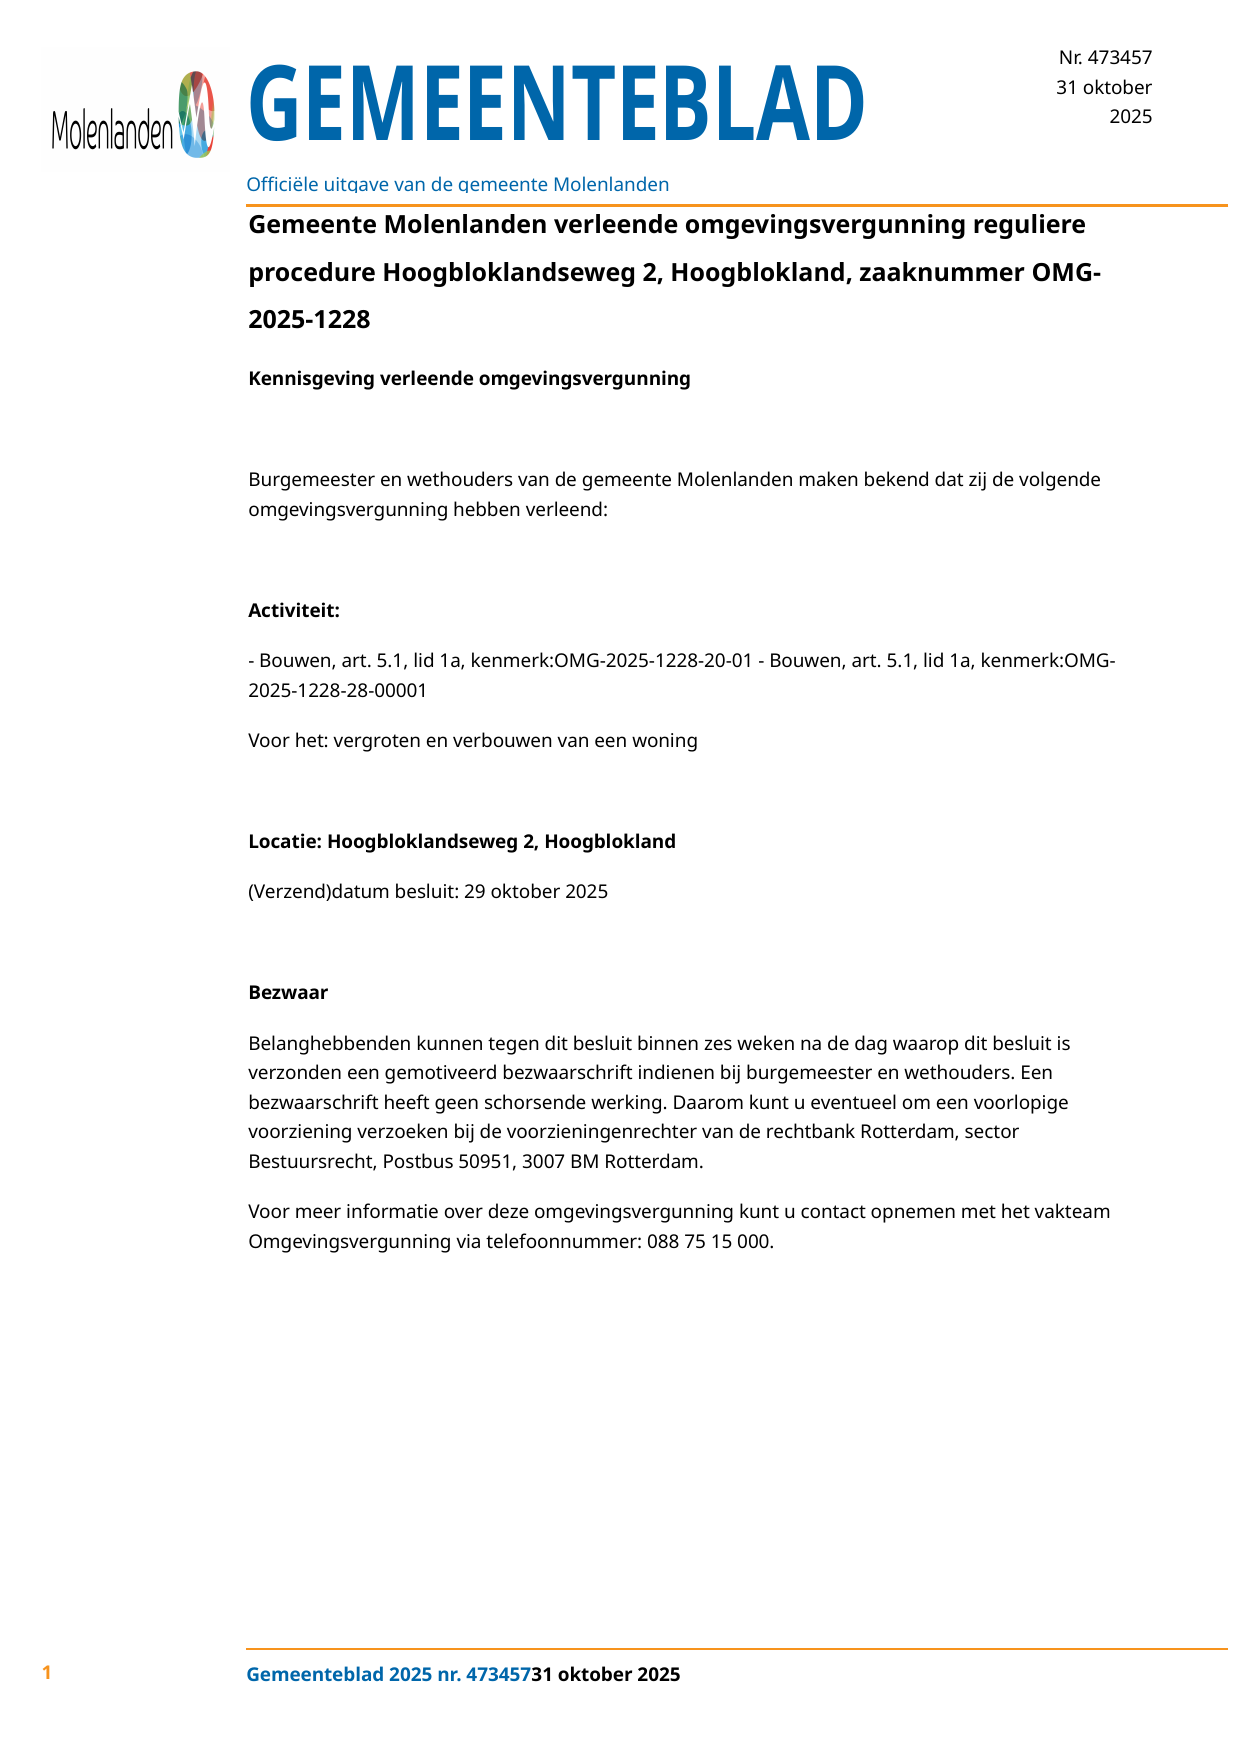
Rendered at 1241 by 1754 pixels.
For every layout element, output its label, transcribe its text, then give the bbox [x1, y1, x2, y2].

text (Verzend)datum besluit: 29 oktober 2025 [248, 878, 1152, 904]
text Bezwaar [248, 979, 1152, 1005]
text Kennisgeving verleende omgevingsvergunning [248, 366, 1152, 391]
text Belanghebbenden kunnen tegen dit besluit binnen zes weken na de dag waarop dit besluit is verzonden een gemotiveerd bezwaarschrift indienen bij burgemeester en wethouders. Een bezwaarschrift heeft geen schorsende werking. Daarom kunt u eventueel om een voorlopige voorziening verzoeken bij de voorzieningenrechter van de rechtbank Rotterdam, sector Bestuursrecht, Postbus 50951, 3007 BM Rotterdam. [248, 1030, 1152, 1174]
text Locatie: Hoogbloklandseweg 2, Hoogblokland [248, 828, 1152, 854]
text - Bouwen, art. 5.1, lid 1a, kenmerk:OMG-2025-1228-20-01 - Bouwen, art. 5.1, lid 1a, kenmerk:OMG-2025-1228-28-00001 [248, 647, 1152, 702]
text Gemeente Molenlanden verleende omgevingsvergunning reguliere procedure Hoogbloklandseweg 2, Hoogblokland, zaaknummer OMG-2025-1228 [248, 207, 1152, 336]
text Burgemeester en wethouders van de gemeente Molenlanden maken bekend dat zij de volgende omgevingsvergunning hebben verleend: [248, 466, 1152, 522]
picture [41, 47, 231, 172]
text Activiteit: [248, 597, 1152, 622]
text Voor het: vergroten en verbouwen van een woning [248, 727, 1152, 753]
text Voor meer informatie over deze omgevingsvergunning kunt u contact opnemen met het vakteam Omgevingsvergunning via telefoonnummer: 088 75 15 000. [248, 1198, 1152, 1254]
